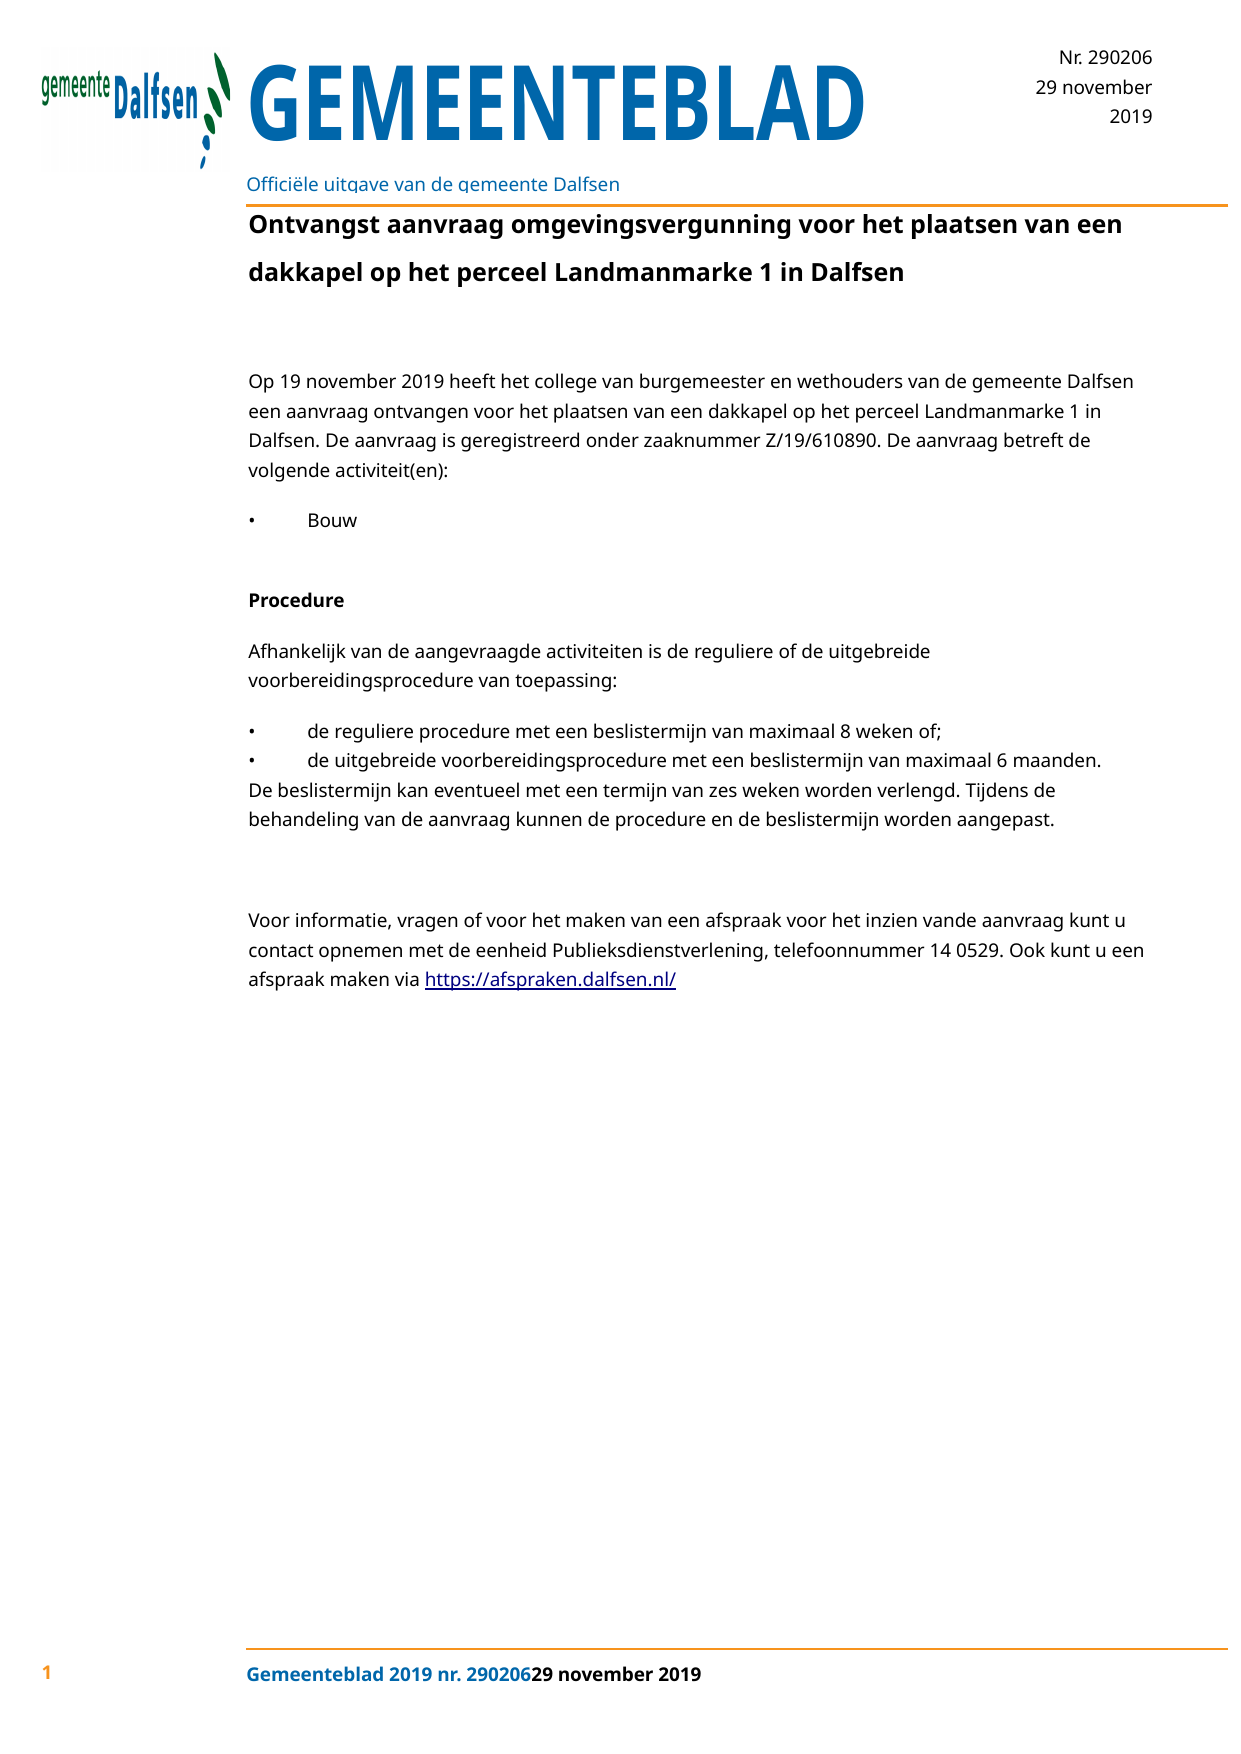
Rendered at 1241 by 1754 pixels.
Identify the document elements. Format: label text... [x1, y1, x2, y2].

text Procedure [248, 587, 1152, 613]
list de uitgebreide voorbereidingsprocedure met een beslistermijn van maximaal 6 maanden. [248, 747, 1152, 773]
list de reguliere procedure met een beslistermijn van maximaal 8 weken of; [248, 718, 1152, 744]
text Op 19 november 2019 heeft het college van burgemeester en wethouders van de gemeente Dalfsen een aanvraag ontvangen voor het plaatsen van een dakkapel op het perceel Landmanmarke 1 in Dalfsen. De aanvraag is geregistreerd onder zaaknummer Z/19/610890. De aanvraag betreft de volgende activiteit(en): [248, 368, 1152, 483]
text Ontvangst aanvraag omgevingsvergunning voor het plaatsen van een dakkapel op het perceel Landmanmarke 1 in Dalfsen [248, 207, 1152, 288]
list Bouw [248, 507, 1152, 533]
picture [41, 47, 231, 172]
text De beslistermijn kan eventueel met een termijn van zes weken worden verlengd. Tijdens de behandeling van de aanvraag kunnen de procedure en de beslistermijn worden aangepast. [248, 777, 1152, 832]
text Afhankelijk van de aangevraagde activiteiten is de reguliere of de uitgebreide voorbereidingsprocedure van toepassing: [248, 638, 1152, 693]
text Voor informatie, vragen of voor het maken van een afspraak voor het inzien vande aanvraag kunt u contact opnemen met de eenheid Publieksdienstverlening, telefoonnummer 14 0529. Ook kunt u een afspraak maken via https://afspraken.dalfsen.nl/ [248, 907, 1152, 992]
